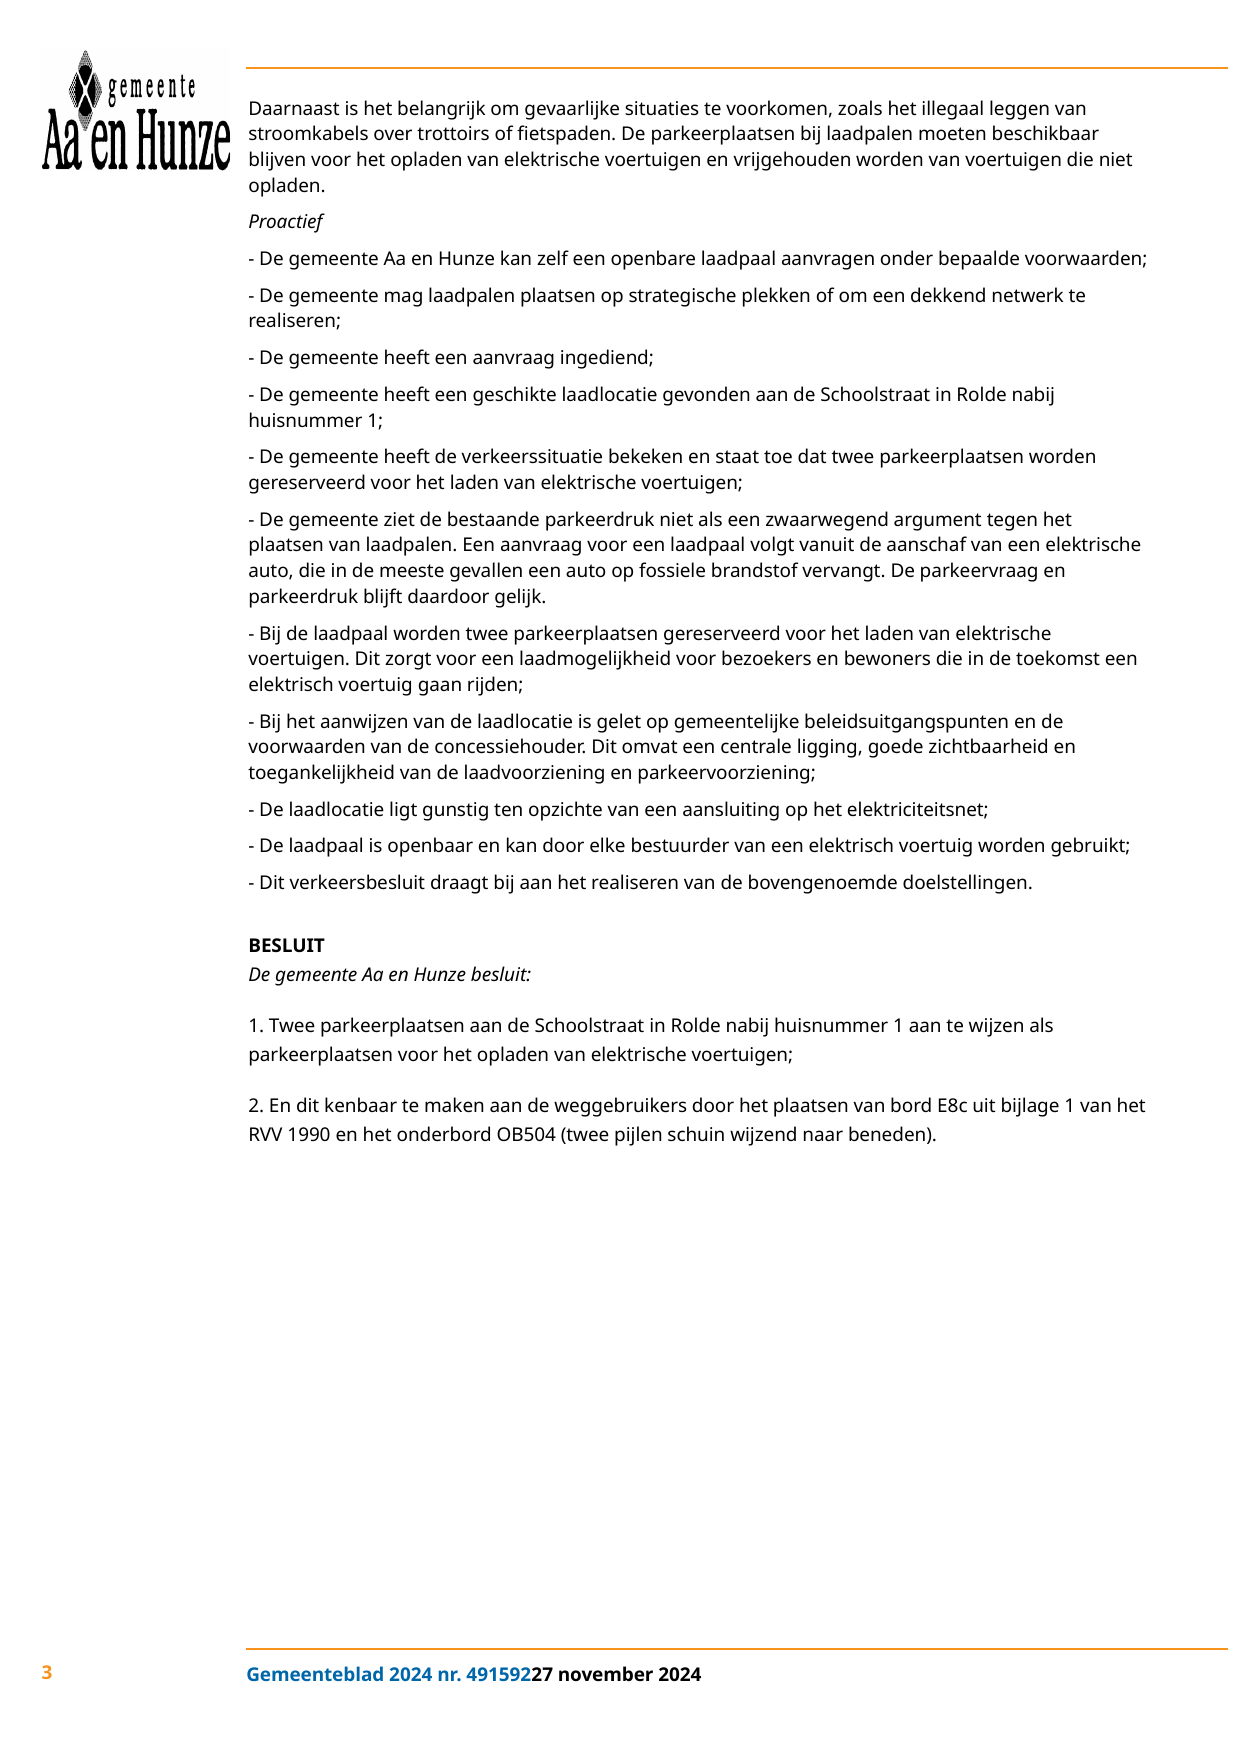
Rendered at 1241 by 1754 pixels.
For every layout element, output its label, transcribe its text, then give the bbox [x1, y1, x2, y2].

text - De gemeente Aa en Hunze kan zelf een openbare laadpaal aanvragen onder bepaalde voorwaarden; [248, 245, 1152, 271]
text Daarnaast is het belangrijk om gevaarlijke situaties te voorkomen, zoals het illegaal leggen van stroomkabels over trottoirs of fietspaden. De parkeerplaatsen bij laadpalen moeten beschikbaar blijven voor het opladen van elektrische voertuigen en vrijgehouden worden van voertuigen die niet opladen. [248, 95, 1152, 198]
text - De gemeente heeft een geschikte laadlocatie gevonden aan de Schoolstraat in Rolde nabij huisnummer 1; [248, 381, 1152, 432]
picture [41, 47, 231, 172]
text - De gemeente mag laadpalen plaatsen op strategische plekken of om een dekkend netwerk te realiseren; [248, 282, 1152, 333]
text BESLUIT [248, 932, 1152, 958]
text - De gemeente heeft de verkeerssituatie bekeken en staat toe dat twee parkeerplaatsen worden gereserveerd voor het laden van elektrische voertuigen; [248, 443, 1152, 495]
text - De gemeente heeft een aanvraag ingediend; [248, 344, 1152, 370]
text - Dit verkeersbesluit draagt bij aan het realiseren van de bovengenoemde doelstellingen. [248, 869, 1152, 895]
text Proactief [248, 209, 1152, 234]
text 1. Twee parkeerplaatsen aan de Schoolstraat in Rolde nabij huisnummer 1 aan te wijzen als parkeerplaatsen voor het opladen van elektrische voertuigen; [248, 1012, 1152, 1067]
text 2. En dit kenbaar te maken aan de weggebruikers door het plaatsen van bord E8c uit bijlage 1 van het RVV 1990 en het onderbord OB504 (twee pijlen schuin wijzend naar beneden). [248, 1092, 1152, 1147]
text - Bij het aanwijzen van de laadlocatie is gelet op gemeentelijke beleidsuitgangspunten en de voorwaarden van de concessiehouder. Dit omvat een centrale ligging, goede zichtbaarheid en toegankelijkheid van de laadvoorziening en parkeervoorziening; [248, 708, 1152, 785]
text - De laadpaal is openbaar en kan door elke bestuurder van een elektrisch voertuig worden gebruikt; [248, 833, 1152, 858]
text De gemeente Aa en Hunze besluit: [248, 962, 1152, 987]
text - De laadlocatie ligt gunstig ten opzichte van een aansluiting op het elektriciteitsnet; [248, 796, 1152, 822]
text - De gemeente ziet de bestaande parkeerdruk niet als een zwaarwegend argument tegen het plaatsen van laadpalen. Een aanvraag voor een laadpaal volgt vanuit de aanschaf van een elektrische auto, die in de meeste gevallen een auto op fossiele brandstof vervangt. De parkeervraag en parkeerdruk blijft daardoor gelijk. [248, 506, 1152, 609]
text - Bij de laadpaal worden twee parkeerplaatsen gereserveerd voor het laden van elektrische voertuigen. Dit zorgt voor een laadmogelijkheid voor bezoekers en bewoners die in de toekomst een elektrisch voertuig gaan rijden; [248, 620, 1152, 697]
